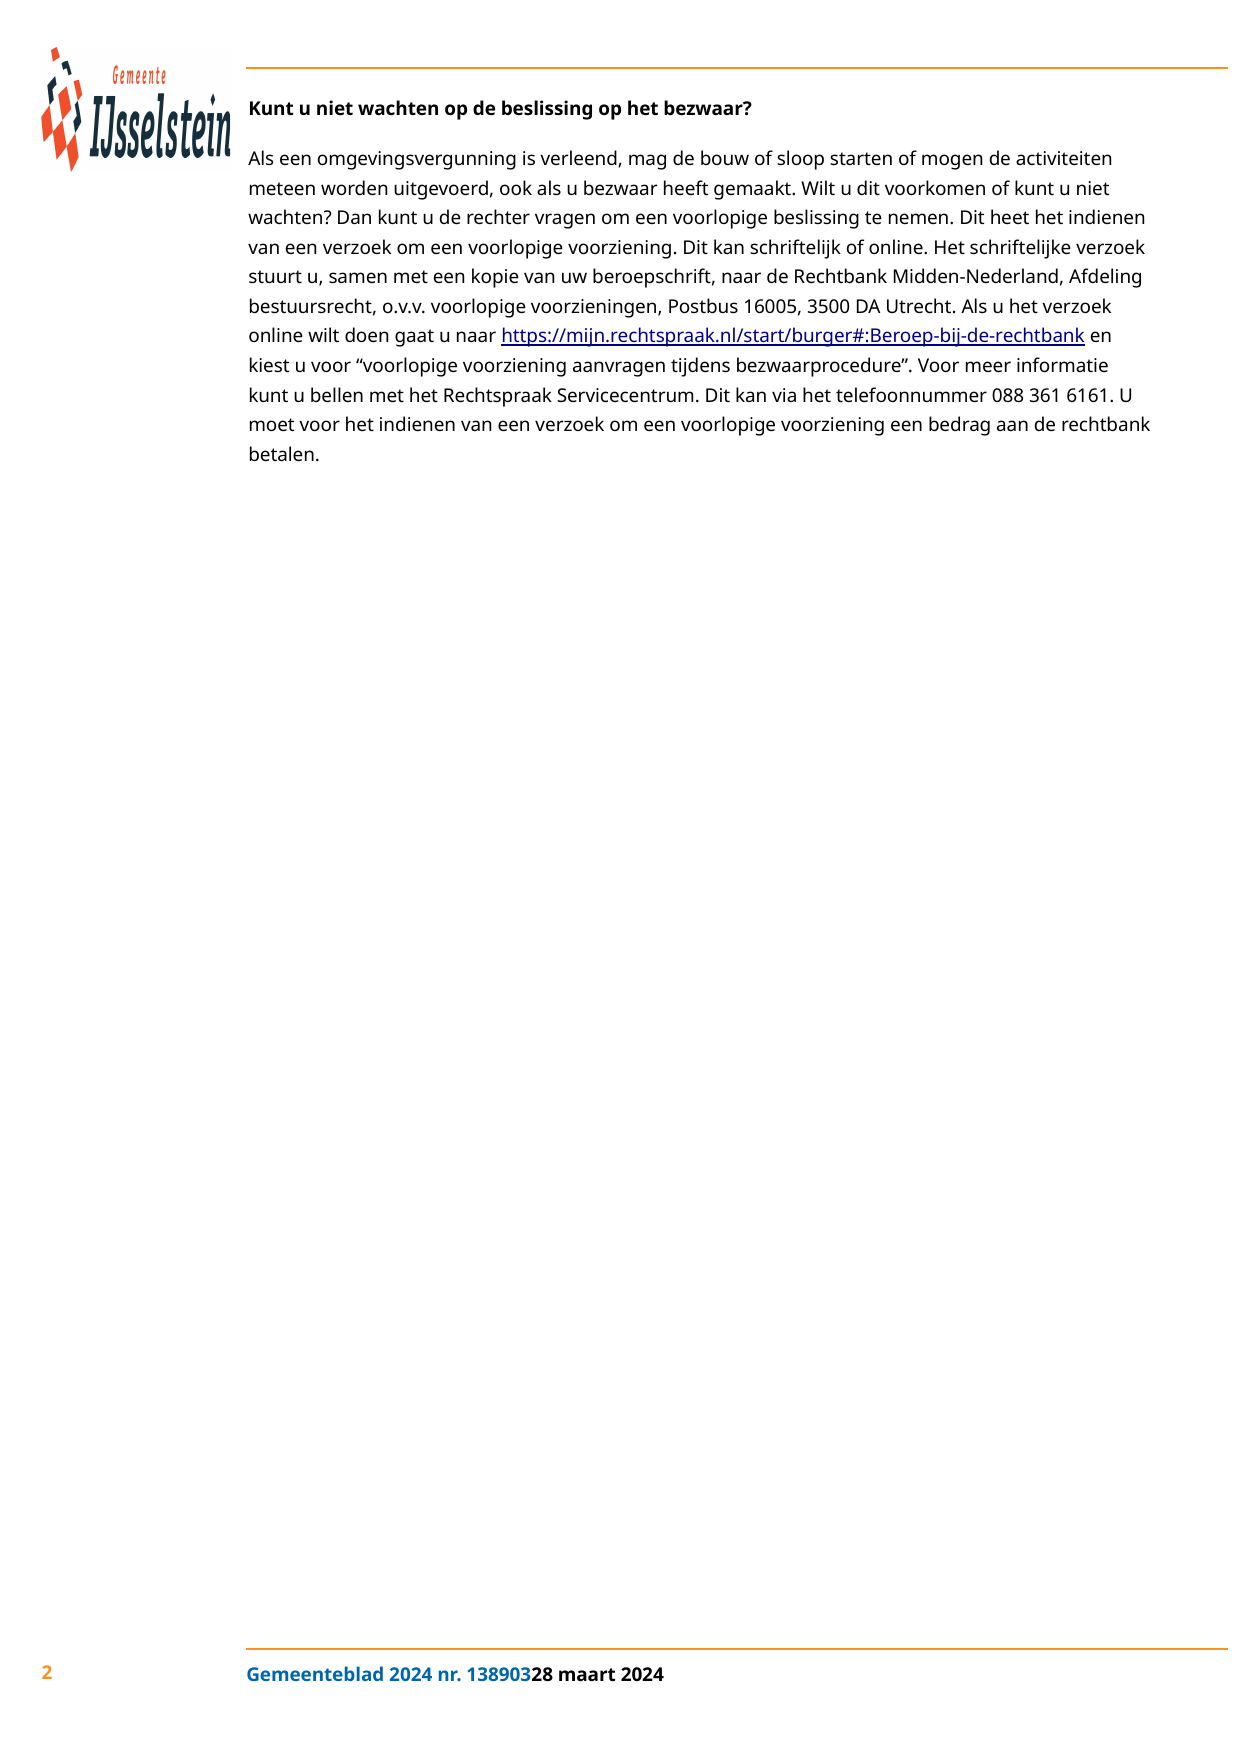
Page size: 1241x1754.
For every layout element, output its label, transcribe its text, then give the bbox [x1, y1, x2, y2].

text Als een omgevingsvergunning is verleend, mag de bouw of sloop starten of mogen de activiteiten meteen worden uitgevoerd, ook als u bezwaar heeft gemaakt. Wilt u dit voorkomen of kunt u niet wachten? Dan kunt u de rechter vragen om een voorlopige beslissing te nemen. Dit heet het indienen van een verzoek om een voorlopige voorziening. Dit kan schriftelijk of online. Het schriftelijke verzoek stuurt u, samen met een kopie van uw beroepschrift, naar de Rechtbank Midden-Nederland, Afdeling bestuursrecht, o.v.v. voorlopige voorzieningen, Postbus 16005, 3500 DA Utrecht. Als u het verzoek online wilt doen gaat u naar https://mijn.rechtspraak.nl/start/burger#:Beroep-bij-de-rechtbank en kiest u voor “voorlopige voorziening aanvragen tijdens bezwaarprocedure”. Voor meer informatie kunt u bellen met het Rechtspraak Servicecentrum. Dit kan via het telefoonnummer 088 361 6161. U moet voor het indienen van een verzoek om een voorlopige voorziening een bedrag aan de rechtbank betalen. [248, 145, 1152, 467]
text Kunt u niet wachten op de beslissing op het bezwaar? [248, 95, 1152, 121]
picture [41, 47, 231, 172]
